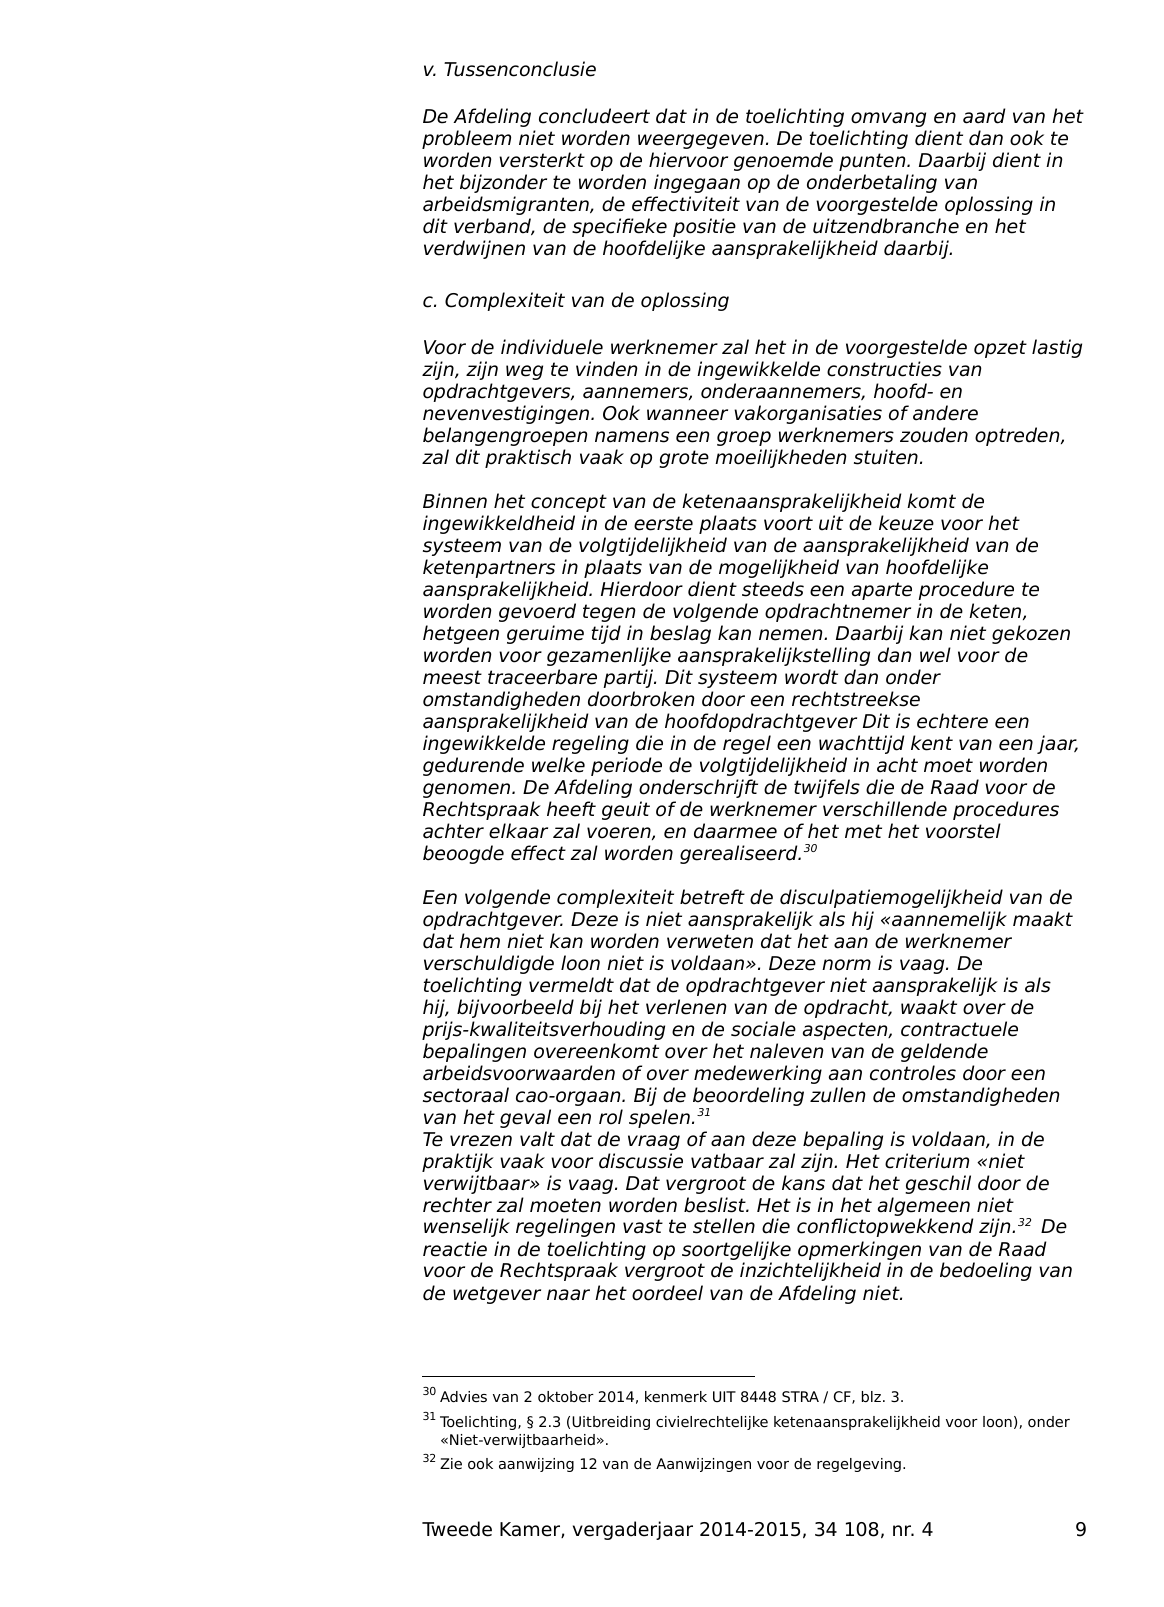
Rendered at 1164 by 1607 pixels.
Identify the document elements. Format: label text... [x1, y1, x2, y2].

text Binnen het concept van de ketenaansprakelijkheid komt de ingewikkeldheid in de eerste plaats voort uit de keuze voor het systeem van de volgtijdelijkheid van de aansprakelijkheid van de ketenpartners in plaats van de mogelijkheid van hoofdelijke aansprakelijkheid. Hierdoor dient steeds een aparte procedure te worden gevoerd tegen de volgende opdrachtnemer in de keten, hetgeen geruime tijd in beslag kan nemen. Daarbij kan niet gekozen worden voor gezamenlijke aansprakelijkstelling dan wel voor de meest traceerbare partij. Dit systeem wordt dan onder omstandigheden doorbroken door een rechtstreekse aansprakelijkheid van de hoofdopdrachtgever Dit is echtere een ingewikkelde regeling die in de regel een wachttijd kent van een jaar, gedurende welke periode de volgtijdelijkheid in acht moet worden genomen. De Afdeling onderschrijft de twijfels die de Raad voor de Rechtspraak heeft geuit of de werknemer verschillende procedures achter elkaar zal voeren, en daarmee of het met het voorstel beoogde effect zal worden gerealiseerd. [422, 491, 1087, 864]
text Toelichting, § 2.3 (Uitbreiding civielrechtelijke ketenaansprakelijkheid voor loon), onder «Niet-verwijtbaarheid». [422, 1410, 1087, 1449]
subtitle v. Tussenconclusie [422, 59, 1087, 81]
text Een volgende complexiteit betreft de disculpatiemogelijkheid van de opdrachtgever. Deze is niet aansprakelijk als hij «aannemelijk maakt dat hem niet kan worden verweten dat het aan de werknemer verschuldigde loon niet is voldaan». Deze norm is vaag. De toelichting vermeldt dat de opdrachtgever niet aansprakelijk is als hij, bijvoorbeeld bij het verlenen van de opdracht, waakt over de prijs-kwaliteitsverhouding en de sociale aspecten, contractuele bepalingen overeenkomt over het naleven van de geldende arbeidsvoorwaarden of over medewerking aan controles door een sectoraal cao-orgaan. Bij de beoordeling zullen de omstandigheden van het geval een rol spelen. [422, 887, 1087, 1128]
text De Afdeling concludeert dat in de toelichting omvang en aard van het probleem niet worden weergegeven. De toelichting dient dan ook te worden versterkt op de hiervoor genoemde punten. Daarbij dient in het bijzonder te worden ingegaan op de onderbetaling van arbeidsmigranten, de effectiviteit van de voorgestelde oplossing in dit verband, de specifieke positie van de uitzendbranche en het verdwijnen van de hoofdelijke aansprakelijkheid daarbij. [422, 106, 1087, 260]
text Te vrezen valt dat de vraag of aan deze bepaling is voldaan, in de praktijk vaak voor discussie vatbaar zal zijn. Het criterium «niet verwijtbaar» is vaag. Dat vergroot de kans dat het geschil door de rechter zal moeten worden beslist. Het is in het algemeen niet wenselijk regelingen vast te stellen die conflictopwekkend zijn. De reactie in de toelichting op soortgelijke opmerkingen van de Raad voor de Rechtspraak vergroot de inzichtelijkheid in de bedoeling van de wetgever naar het oordeel van de Afdeling niet. [422, 1128, 1087, 1304]
text Voor de individuele werknemer zal het in de voorgestelde opzet lastig zijn, zijn weg te vinden in de ingewikkelde constructies van opdrachtgevers, aannemers, onderaannemers, hoofd- en nevenvestigingen. Ook wanneer vakorganisaties of andere belangengroepen namens een groep werknemers zouden optreden, zal dit praktisch vaak op grote moeilijkheden stuiten. [422, 337, 1087, 469]
text Advies van 2 oktober 2014, kenmerk UIT 8448 STRA / CF, blz. 3. [422, 1385, 1087, 1407]
text Zie ook aanwijzing 12 van de Aanwijzingen voor de regelgeving. [422, 1452, 1087, 1474]
subtitle c. Complexiteit van de oplossing [422, 290, 1087, 312]
